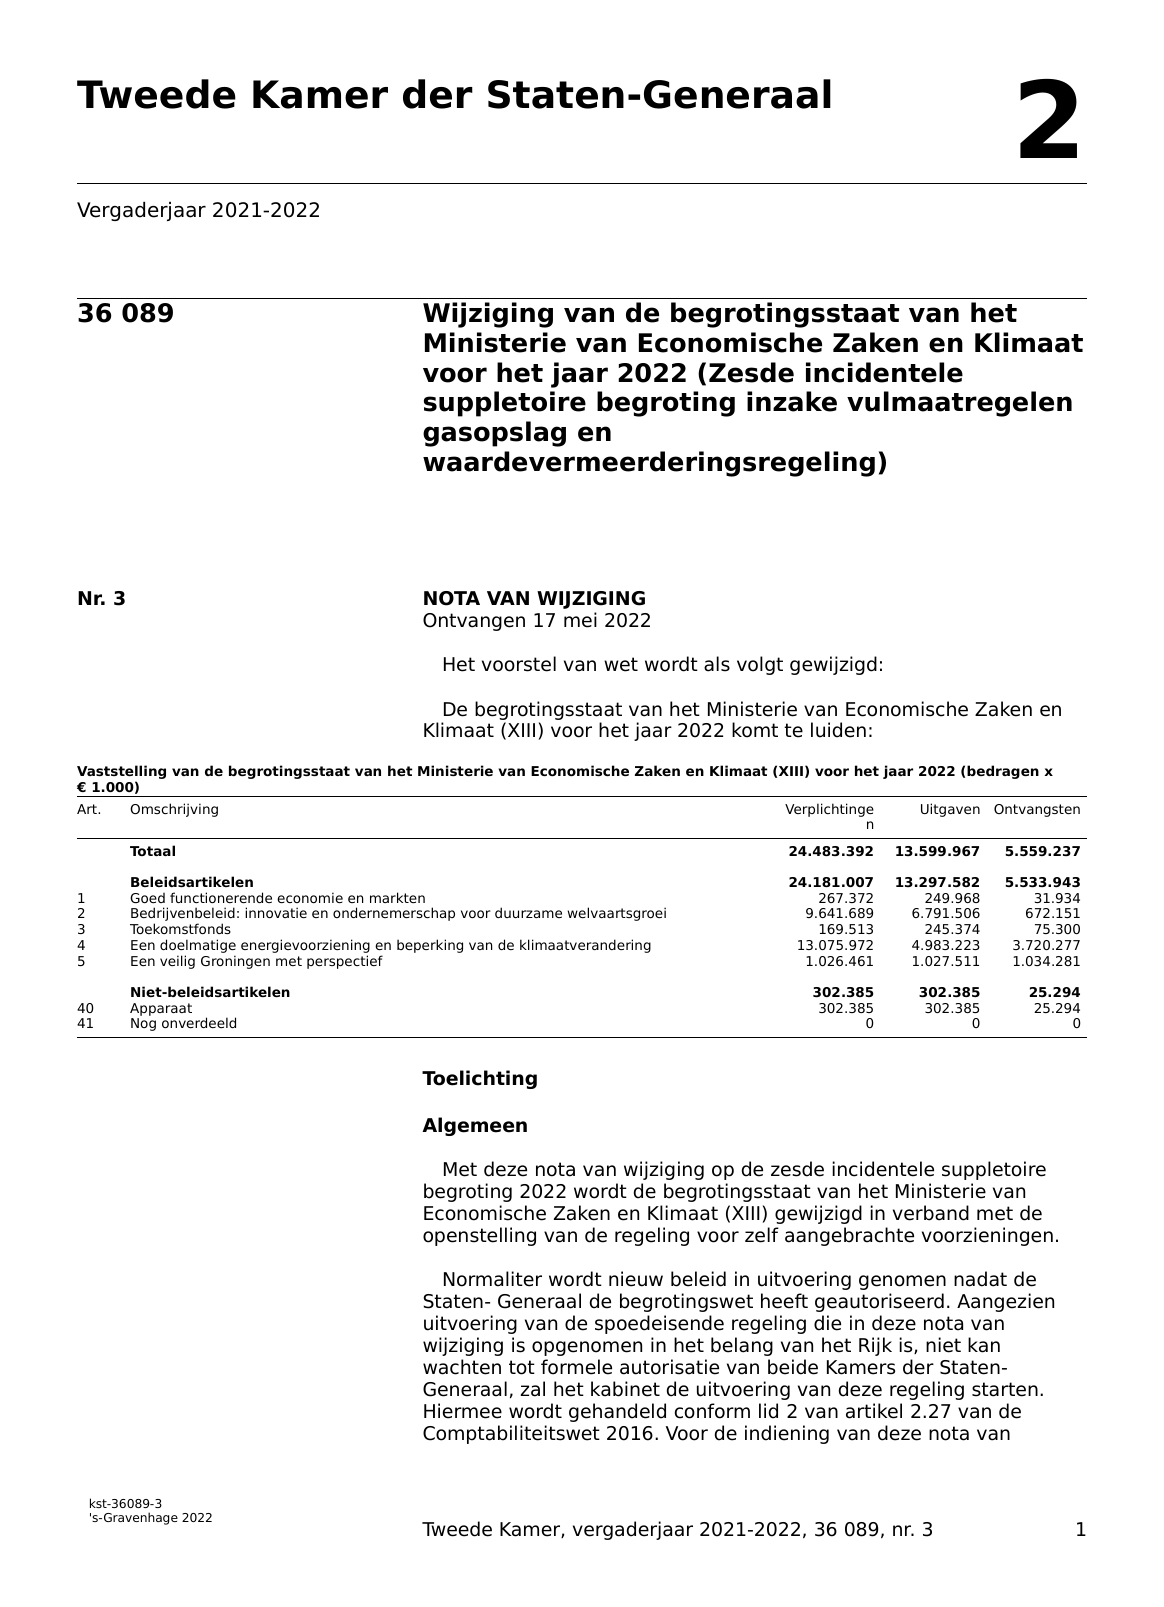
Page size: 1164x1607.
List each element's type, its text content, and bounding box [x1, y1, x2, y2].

table_cell 169.513 [774, 922, 880, 938]
text 's-Gravenhage 2022 [88, 1511, 323, 1525]
table_cell Omschrijving [124, 797, 773, 838]
table_cell 40 [77, 1001, 124, 1016]
table_cell 3.720.277 [986, 938, 1087, 953]
table_cell 24.483.392 [774, 839, 880, 859]
table_cell 249.968 [880, 891, 986, 906]
text Het voorstel van wet wordt als volgt gewijzigd: [422, 654, 1087, 676]
table_cell 0 [986, 1016, 1087, 1037]
table_cell 25.294 [986, 985, 1087, 1001]
table_header 2 [886, 59, 1087, 183]
table_cell 5.559.237 [986, 839, 1087, 859]
table_cell Totaal [124, 839, 773, 859]
table_cell 1.027.511 [880, 954, 986, 969]
table_cell Beleidsartikelen [124, 875, 773, 891]
table_header Vaststelling van de begrotingsstaat van het Ministerie van Economische Zaken en Klimaat (XIII) voor het jaar 2022 (bedragen x € 1.000) [77, 764, 1087, 796]
table_cell 31.934 [986, 891, 1087, 906]
table_cell Uitgaven [880, 797, 986, 838]
table_cell 13.599.967 [880, 839, 986, 859]
text De begrotingsstaat van het Ministerie van Economische Zaken en Klimaat (XIII) voor het jaar 2022 komt te luiden: [422, 698, 1087, 742]
table_cell Bedrijvenbeleid: innovatie en ondernemerschap voor duurzame welvaartsgroei [124, 906, 773, 922]
table_cell 75.300 [986, 922, 1087, 938]
table_cell [986, 859, 1087, 875]
table_cell [124, 969, 773, 985]
table_cell 25.294 [986, 1001, 1087, 1016]
table_cell 1.026.461 [774, 954, 880, 969]
table_header Tweede Kamer der Staten-Generaal [77, 59, 886, 183]
table_cell 24.181.007 [774, 875, 880, 891]
subtitle Toelichting [422, 1068, 1087, 1090]
table_cell [986, 969, 1087, 985]
table_cell 302.385 [880, 985, 986, 1001]
table_cell [77, 969, 124, 985]
table_cell 672.151 [986, 906, 1087, 922]
table_cell [77, 875, 124, 891]
subtitle Nr. 3 NOTA VAN WIJZIGING [77, 588, 1087, 610]
table_cell Vergaderjaar 2021-2022 [77, 184, 1087, 298]
table_cell [880, 969, 986, 985]
table_cell Een doelmatige energievoorziening en beperking van de klimaatverandering [124, 938, 773, 953]
table_cell 302.385 [880, 1001, 986, 1016]
table_cell 1 [77, 891, 124, 906]
table_cell Verplichtingen [774, 797, 880, 838]
table_cell [124, 859, 773, 875]
table_cell Nog onverdeeld [124, 1016, 773, 1037]
table_cell 1.034.281 [986, 954, 1087, 969]
text kst-36089-3 [88, 1497, 323, 1511]
table_cell 0 [880, 1016, 986, 1037]
table_cell 245.374 [880, 922, 986, 938]
table_cell [774, 859, 880, 875]
table_cell 4.983.223 [880, 938, 986, 953]
table_cell [77, 859, 124, 875]
table_cell 0 [774, 1016, 880, 1037]
table_cell 3 [77, 922, 124, 938]
table_cell Goed functionerende economie en markten [124, 891, 773, 906]
table_cell [77, 985, 124, 1001]
text Met deze nota van wijziging op de zesde incidentele suppletoire begroting 2022 wordt de begrotingsstaat van het Ministerie van Economische Zaken en Klimaat (XIII) gewijzigd in verband met de openstelling van de regeling voor zelf aangebrachte voorzieningen. [422, 1159, 1087, 1247]
text Normaliter wordt nieuw beleid in uitvoering genomen nadat de Staten- Generaal de begrotingswet heeft geautoriseerd. Aangezien uitvoering van de spoedeisende regeling die in deze nota van wijziging is opgenomen in het belang van het Rijk is, niet kan wachten tot formele autorisatie van beide Kamers der Staten-Generaal, zal het kabinet de uitvoering van deze regeling starten. Hiermee wordt gehandeld conform lid 2 van artikel 2.27 van de Comptabiliteitswet 2016. Voor de indiening van deze nota van [422, 1269, 1087, 1445]
table_cell Een veilig Groningen met perspectief [124, 954, 773, 969]
table_cell Art. [77, 797, 124, 838]
table_cell Apparaat [124, 1001, 773, 1016]
table_cell [880, 859, 986, 875]
table_cell 5 [77, 954, 124, 969]
table_cell Toekomstfonds [124, 922, 773, 938]
table_cell 13.297.582 [880, 875, 986, 891]
table_cell 41 [77, 1016, 124, 1037]
text Ontvangen 17 mei 2022 [422, 610, 1087, 632]
table_cell 302.385 [774, 1001, 880, 1016]
subtitle Algemeen [422, 1115, 1087, 1137]
table_cell 4 [77, 938, 124, 953]
table_cell 2 [77, 906, 124, 922]
table_cell 9.641.689 [774, 906, 880, 922]
table_cell 13.075.972 [774, 938, 880, 953]
table_cell Niet-beleidsartikelen [124, 985, 773, 1001]
table_cell [77, 839, 124, 859]
table_cell [774, 969, 880, 985]
table_cell Ontvangsten [986, 797, 1087, 838]
table_cell 5.533.943 [986, 875, 1087, 891]
table_cell 6.791.506 [880, 906, 986, 922]
table_cell 302.385 [774, 985, 880, 1001]
subtitle 36 089 Wijziging van de begrotingsstaat van het Ministerie van Economische Zaken en Klimaat voor het jaar 2022 (Zesde incidentele suppletoire begroting inzake vulmaatregelen gasopslag en waardevermeerderingsregeling) [77, 299, 1087, 477]
table_cell 267.372 [774, 891, 880, 906]
